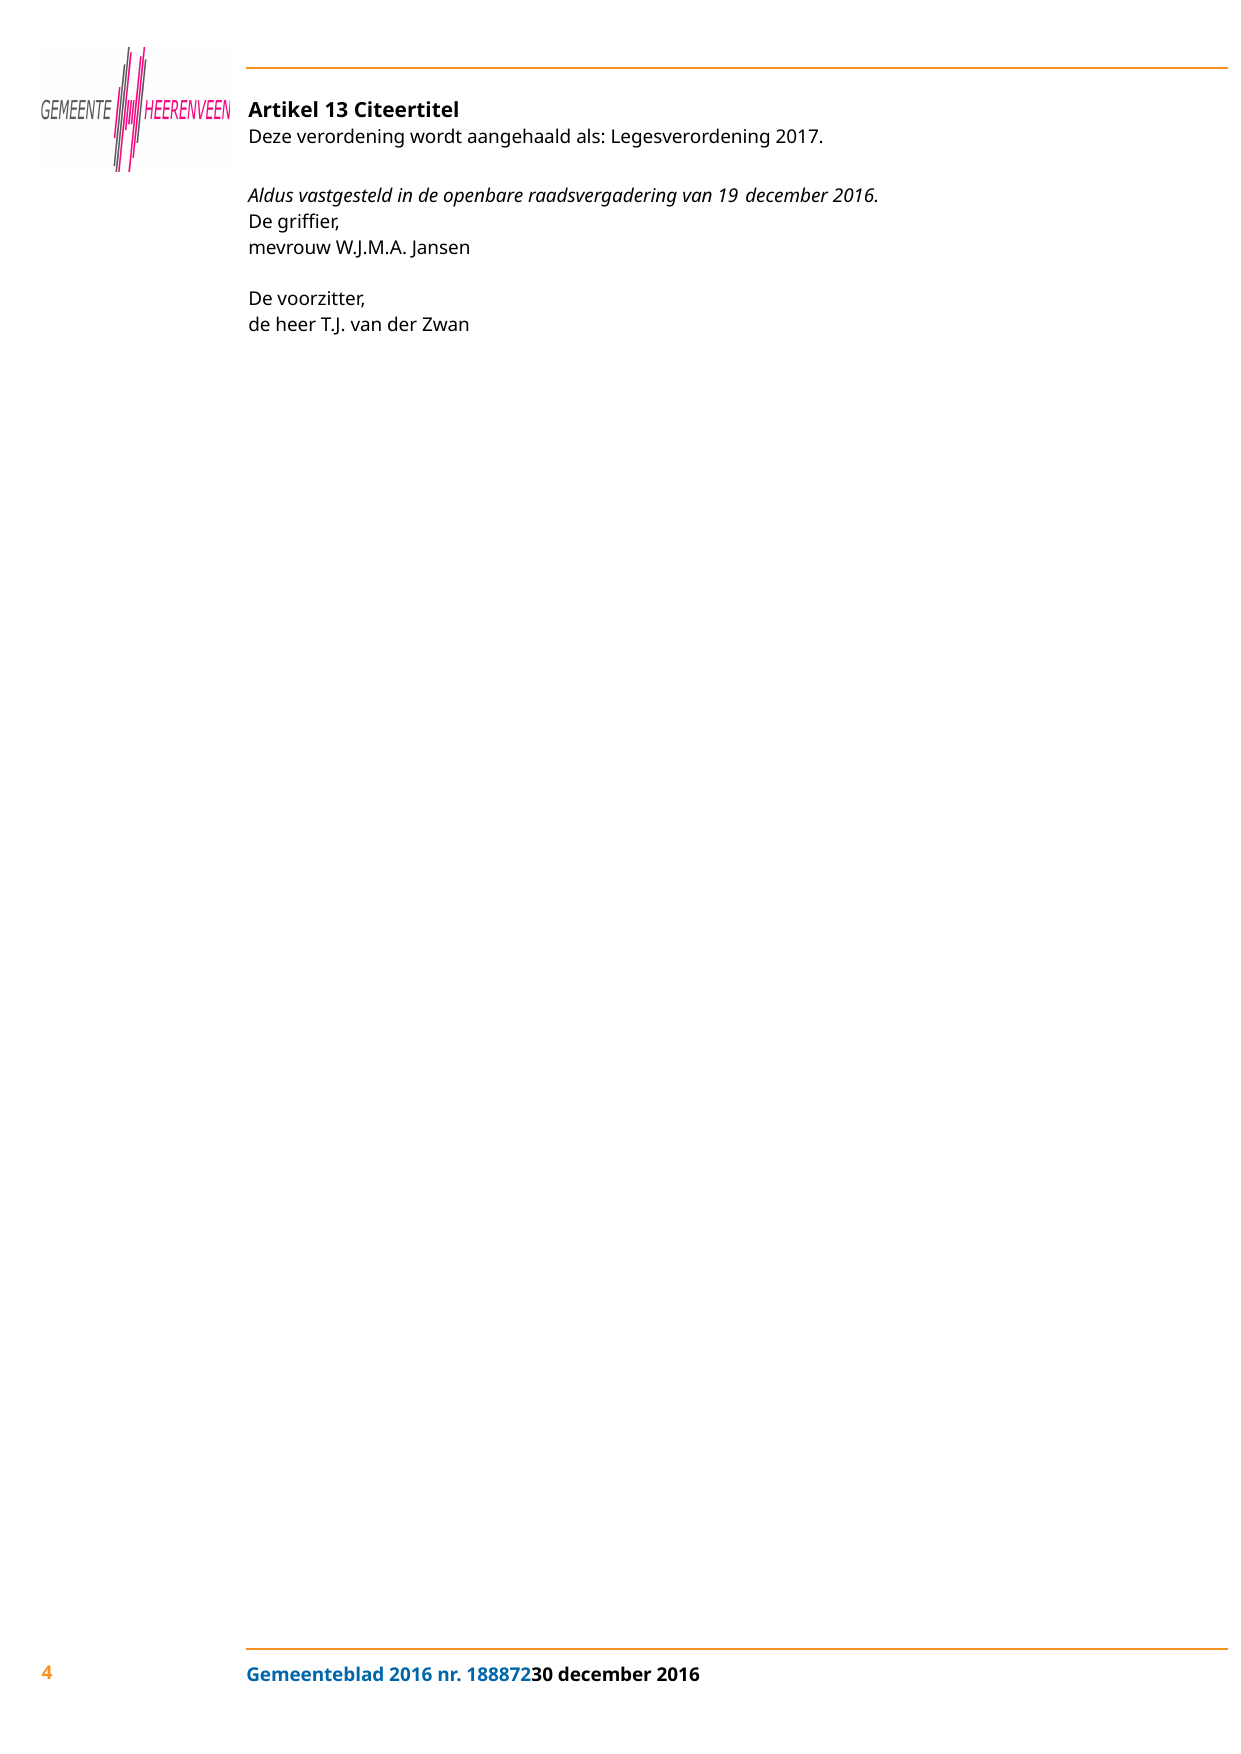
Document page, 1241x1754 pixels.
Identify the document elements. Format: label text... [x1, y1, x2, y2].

picture [41, 47, 231, 172]
text de heer T.J. van der Zwan [248, 311, 1152, 337]
text Deze verordening wordt aangehaald als: Legesverordening 2017. [248, 123, 1152, 149]
text Artikel 13 Citeertitel [248, 95, 1152, 123]
text De griffier, [248, 208, 1152, 234]
text De voorzitter, [248, 285, 1152, 311]
text Aldus vastgesteld in de openbare raadsvergadering van 19 december 2016. [248, 182, 1152, 208]
text mevrouw W.J.M.A. Jansen [248, 234, 1152, 259]
